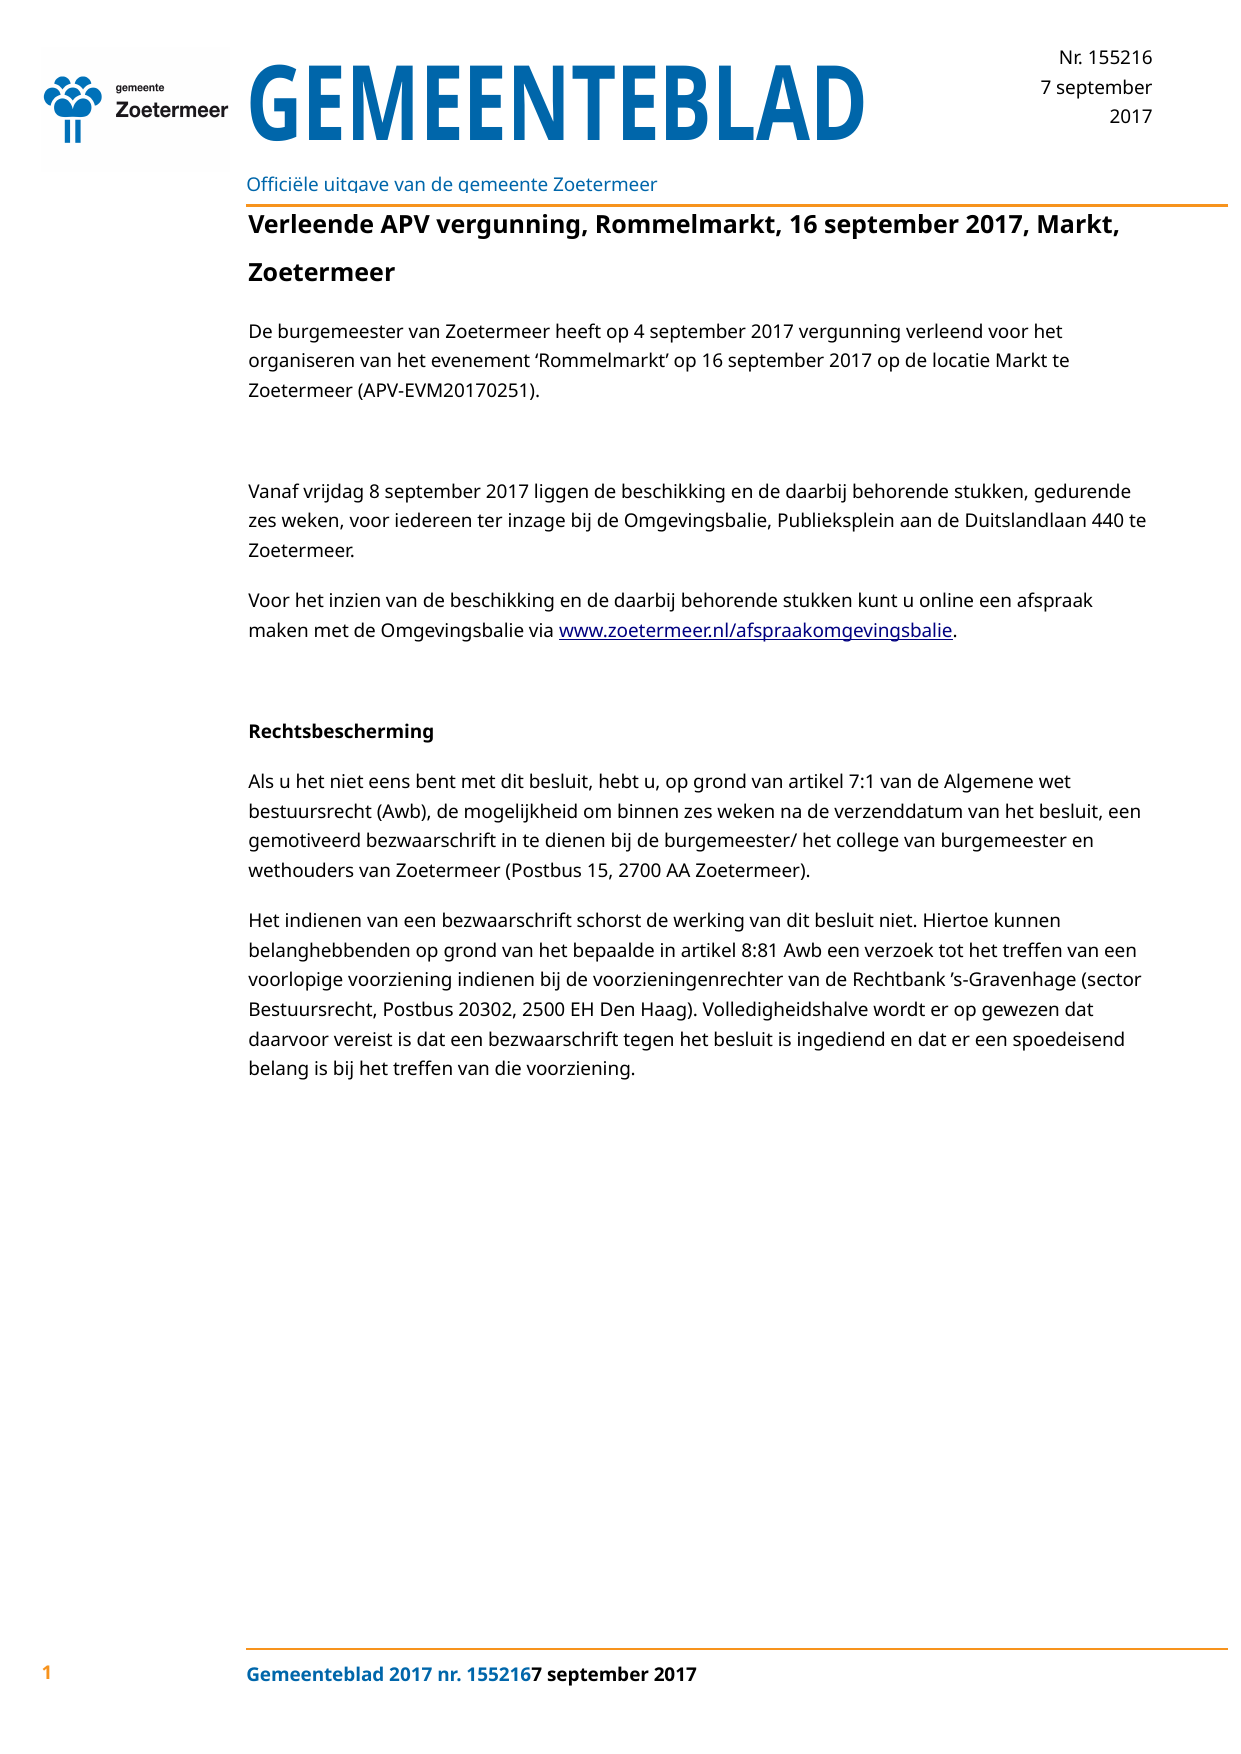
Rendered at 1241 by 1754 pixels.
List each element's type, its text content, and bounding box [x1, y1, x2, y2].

text Vanaf vrijdag 8 september 2017 liggen de beschikking en de daarbij behorende stukken, gedurende zes weken, voor iedereen ter inzage bij de Omgevingsbalie, Publieksplein aan de Duitslandlaan 440 te Zoetermeer. [248, 478, 1152, 563]
text De burgemeester van Zoetermeer heeft op 4 september 2017 vergunning verleend voor het organiseren van het evenement ‘Rommelmarkt’ op 16 september 2017 op de locatie Markt te Zoetermeer (APV-EVM20170251). [248, 318, 1152, 403]
picture [41, 47, 231, 172]
text Verleende APV vergunning, Rommelmarkt, 16 september 2017, Markt, Zoetermeer [248, 207, 1152, 288]
text Rechtsbescherming [248, 718, 1152, 744]
text Als u het niet eens bent met dit besluit, hebt u, op grond van artikel 7:1 van de Algemene wet bestuursrecht (Awb), de mogelijkheid om binnen zes weken na de verzenddatum van het besluit, een gemotiveerd bezwaarschrift in te dienen bij de burgemeester/ het college van burgemeester en wethouders van Zoetermeer (Postbus 15, 2700 AA Zoetermeer). [248, 768, 1152, 883]
text Het indienen van een bezwaarschrift schorst de werking van dit besluit niet. Hiertoe kunnen belanghebbenden op grond van het bepaalde in artikel 8:81 Awb een verzoek tot het treffen van een voorlopige voorziening indienen bij de voorzieningenrechter van de Rechtbank ’s-Gravenhage (sector Bestuursrecht, Postbus 20302, 2500 EH Den Haag). Volledigheidshalve wordt er op gewezen dat daarvoor vereist is dat een bezwaarschrift tegen het besluit is ingediend en dat er een spoedeisend belang is bij het treffen van die voorziening. [248, 907, 1152, 1081]
text Voor het inzien van de beschikking en de daarbij behorende stukken kunt u online een afspraak maken met de Omgevingsbalie via www.zoetermeer.nl/afspraakomgevingsbalie. [248, 587, 1152, 643]
